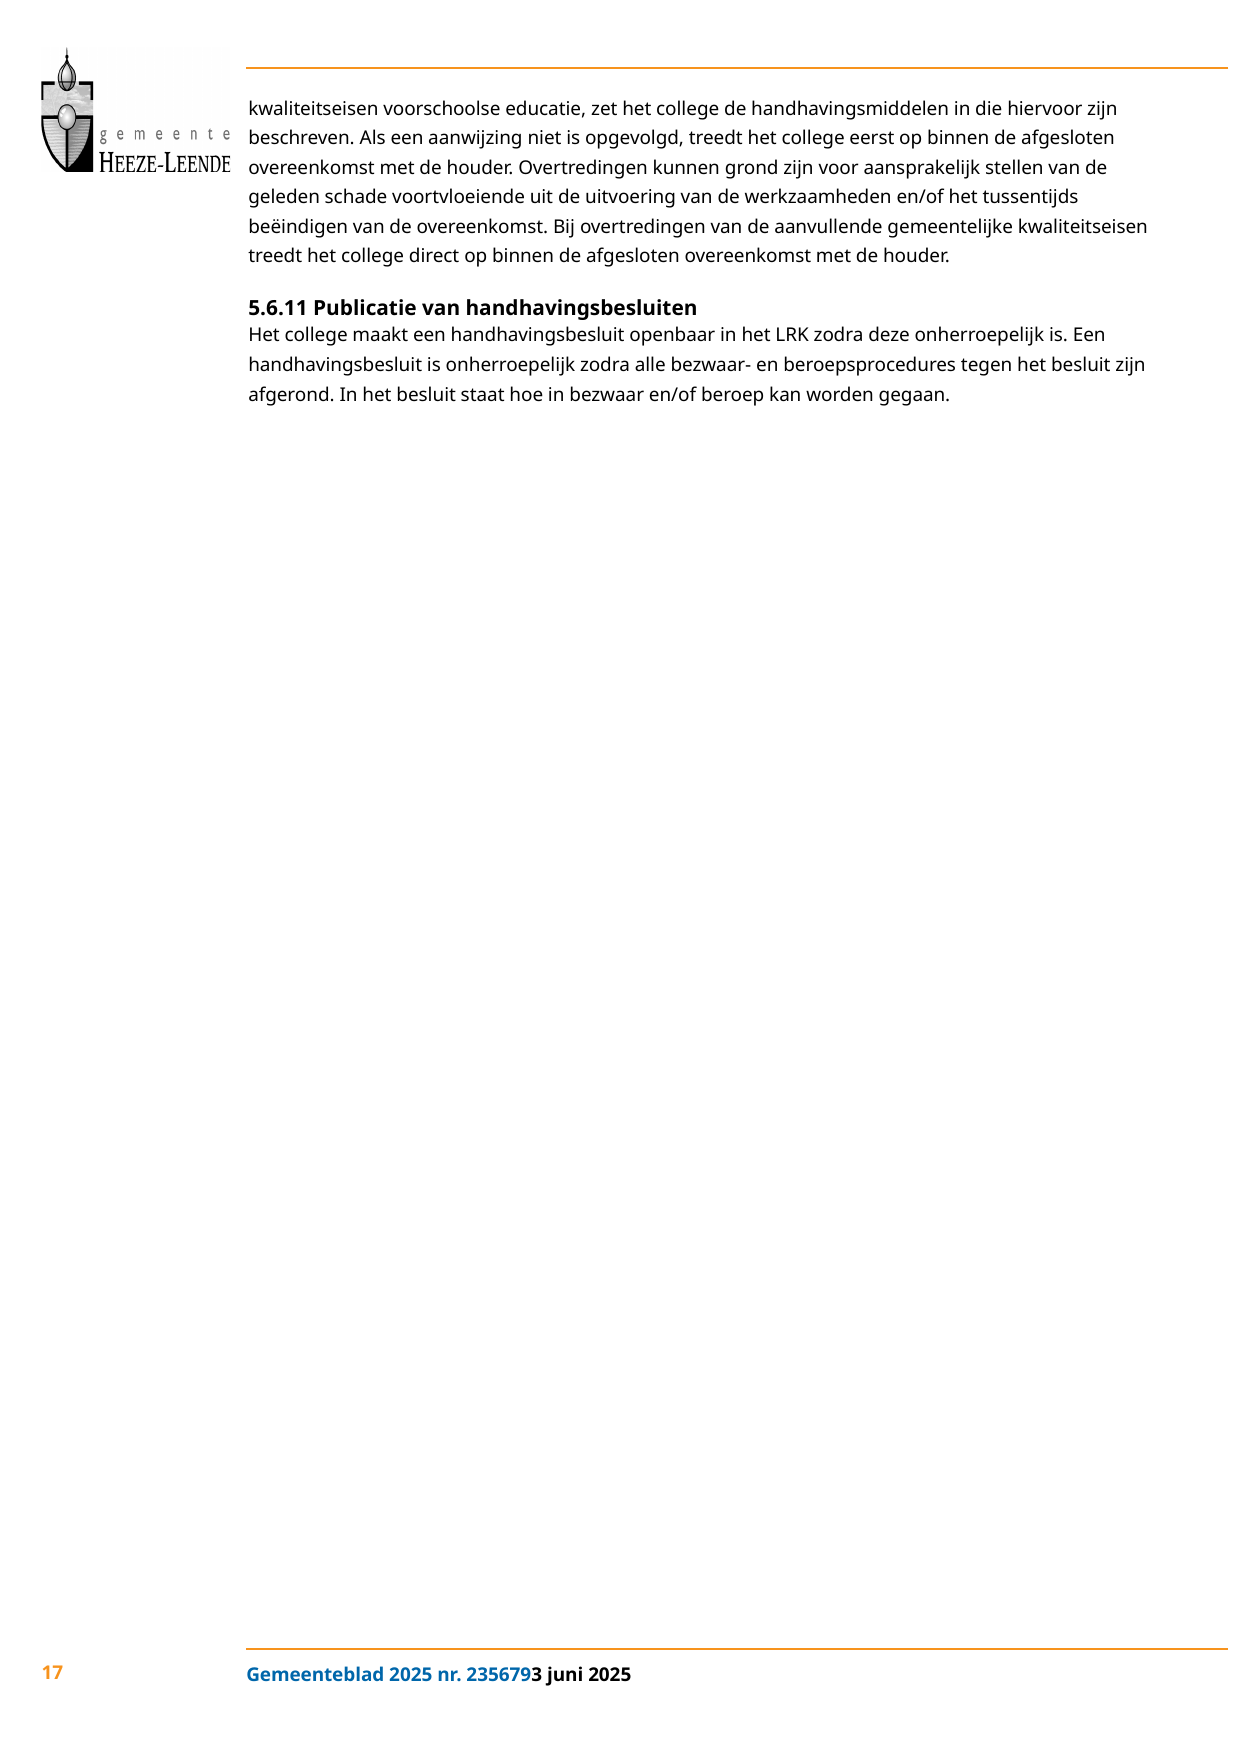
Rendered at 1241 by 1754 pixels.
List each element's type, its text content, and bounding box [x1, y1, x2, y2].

text 5.6.11 Publicatie van handhavingsbesluiten [248, 293, 1152, 322]
picture [41, 47, 231, 172]
text kwaliteitseisen voorschoolse educatie, zet het college de handhavingsmiddelen in die hiervoor zijn beschreven. Als een aanwijzing niet is opgevolgd, treedt het college eerst op binnen de afgesloten overeenkomst met de houder. Overtredingen kunnen grond zijn voor aansprakelijk stellen van de geleden schade voortvloeiende uit de uitvoering van de werkzaamheden en/of het tussentijds beëindigen van de overeenkomst. Bij overtredingen van de aanvullende gemeentelijke kwaliteitseisen treedt het college direct op binnen de afgesloten overeenkomst met de houder. [248, 95, 1152, 268]
text Het college maakt een handhavingsbesluit openbaar in het LRK zodra deze onherroepelijk is. Een handhavingsbesluit is onherroepelijk zodra alle bezwaar- en beroepsprocedures tegen het besluit zijn afgerond. In het besluit staat hoe in bezwaar en/of beroep kan worden gegaan. [248, 322, 1152, 406]
